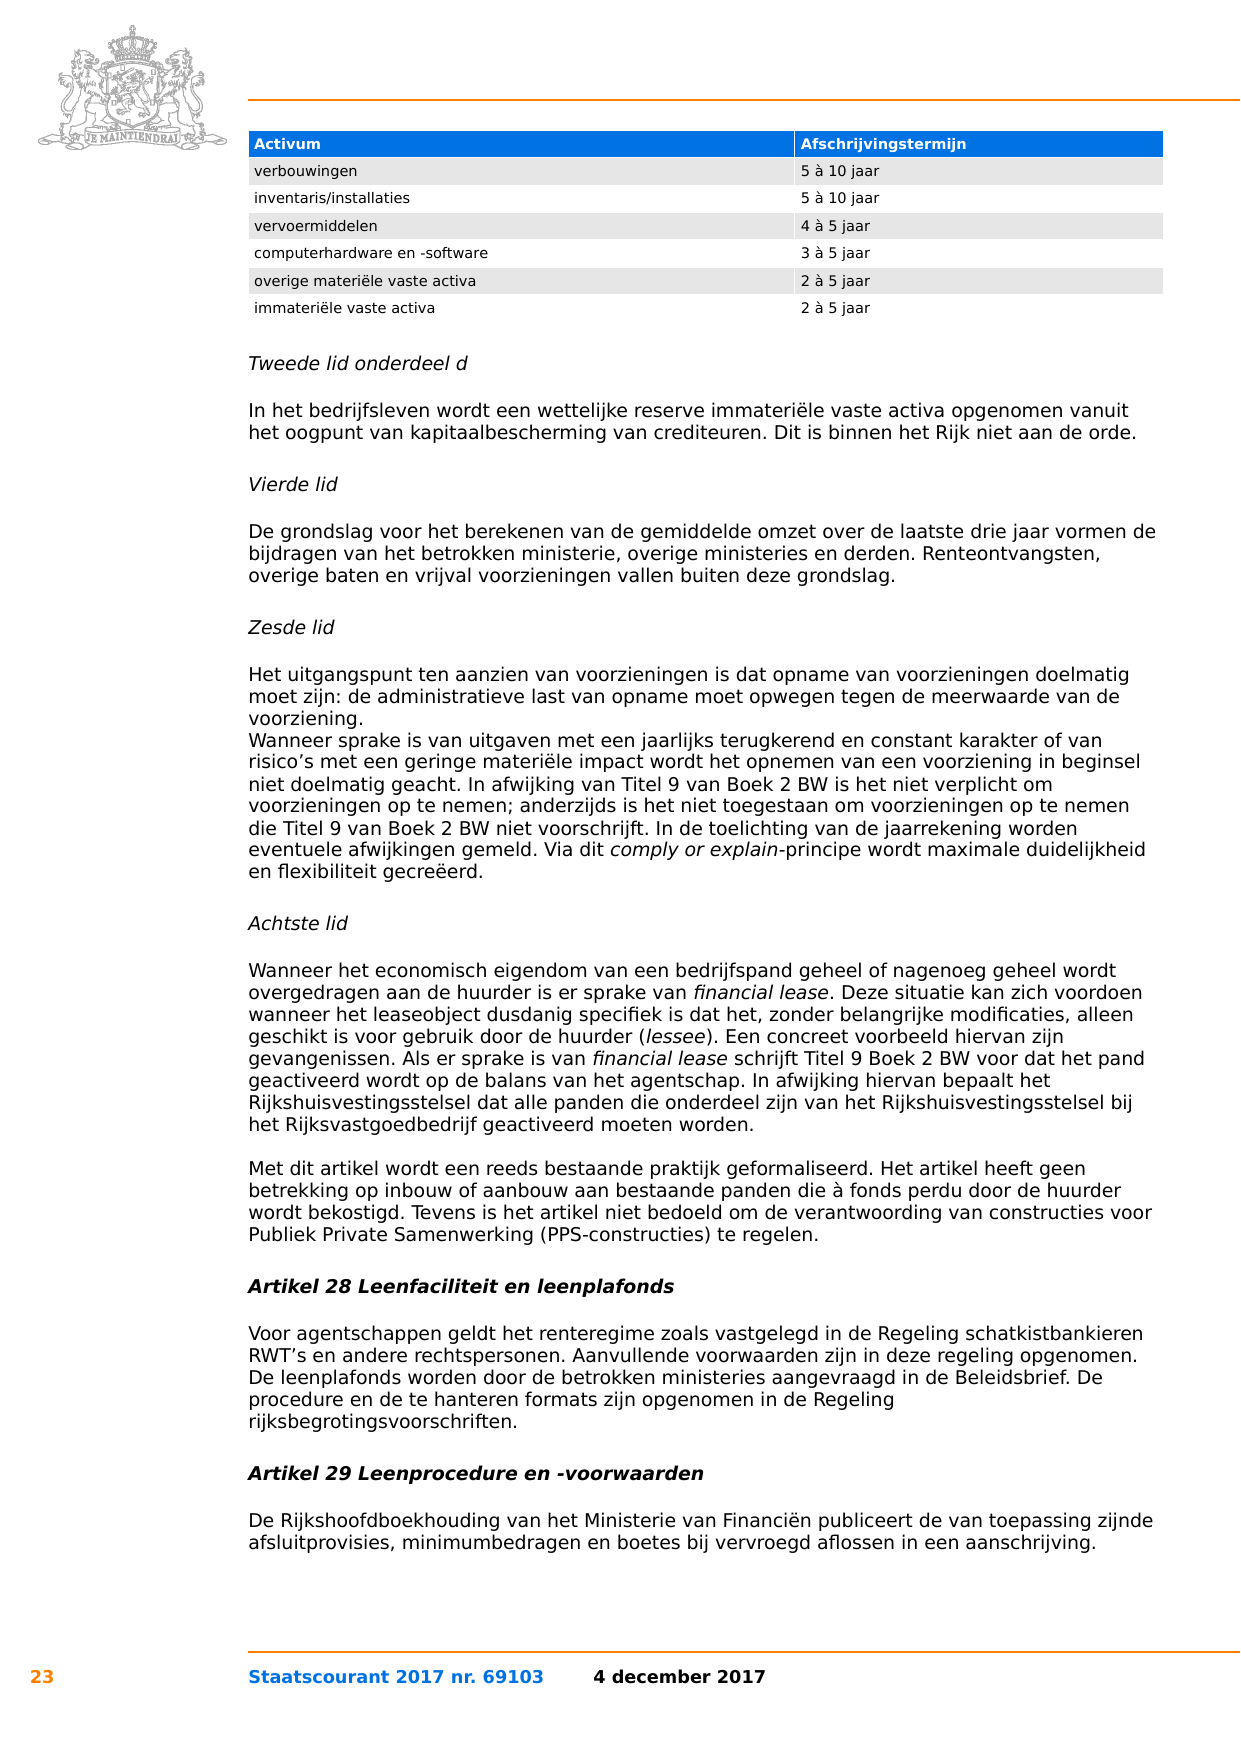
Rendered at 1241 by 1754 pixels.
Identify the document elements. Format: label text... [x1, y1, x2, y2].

text Voor agentschappen geldt het renteregime zoals vastgelegd in de Regeling schatkistbankieren RWT’s en andere rechtspersonen. Aanvullende voorwaarden zijn in deze regeling opgenomen. [248, 1323, 1163, 1367]
table_cell computerhardware en -software [249, 241, 794, 267]
text De Rijkshoofdboekhouding van het Ministerie van Financiën publiceert de van toepassing zijnde afsluitprovisies, minimumbedragen en boetes bij vervroegd aflossen in een aanschrijving. [248, 1510, 1163, 1554]
table_cell 4 à 5 jaar [795, 213, 1163, 239]
table_cell 5 à 10 jaar [795, 186, 1163, 212]
table_cell inventaris/installaties [249, 186, 794, 212]
table_cell 2 à 5 jaar [795, 268, 1163, 294]
table_header Activum [249, 131, 794, 157]
table_cell 2 à 5 jaar [795, 295, 1163, 322]
table_cell overige materiële vaste activa [249, 268, 794, 294]
subtitle Vierde lid [248, 474, 1163, 496]
text Wanneer sprake is van uitgaven met een jaarlijks terugkerend en constant karakter of van risico’s met een geringe materiële impact wordt het opnemen van een voorziening in beginsel niet doelmatig geacht. In afwijking van Titel 9 van Boek 2 BW is het niet verplicht om voorzieningen op te nemen; anderzijds is het niet toegestaan om voorzieningen op te nemen die Titel 9 van Boek 2 BW niet voorschrijft. In de toelichting van de jaarrekening worden eventuele afwijkingen gemeld. Via dit comply or explain-principe wordt maximale duidelijkheid en flexibiliteit gecreëerd. [248, 729, 1163, 883]
subtitle Tweede lid onderdeel d [248, 353, 1163, 375]
text De grondslag voor het berekenen van de gemiddelde omzet over de laatste drie jaar vormen de bijdragen van het betrokken ministerie, overige ministeries en derden. Renteontvangsten, overige baten en vrijval voorzieningen vallen buiten deze grondslag. [248, 521, 1163, 587]
table_cell vervoermiddelen [249, 213, 794, 239]
subtitle Zesde lid [248, 617, 1163, 638]
text De leenplafonds worden door de betrokken ministeries aangevraagd in de Beleidsbrief. De procedure en de te hanteren formats zijn opgenomen in de Regeling rijksbegrotingsvoorschriften. [248, 1367, 1163, 1433]
text Met dit artikel wordt een reeds bestaande praktijk geformaliseerd. Het artikel heeft geen betrekking op inbouw of aanbouw aan bestaande panden die à fonds perdu door de huurder wordt bekostigd. Tevens is het artikel niet bedoeld om de verantwoording van constructies voor Publiek Private Samenwerking (PPS-constructies) te regelen. [248, 1158, 1163, 1246]
text Het uitgangspunt ten aanzien van voorzieningen is dat opname van voorzieningen doelmatig moet zijn: de administratieve last van opname moet opwegen tegen de meerwaarde van de voorziening. [248, 663, 1163, 729]
text In het bedrijfsleven wordt een wettelijke reserve immateriële vaste activa opgenomen vanuit het oogpunt van kapitaalbescherming van crediteuren. Dit is binnen het Rijk niet aan de orde. [248, 400, 1163, 444]
table_cell verbouwingen [249, 158, 794, 185]
table_cell 3 à 5 jaar [795, 241, 1163, 267]
subtitle Achtste lid [248, 913, 1163, 935]
picture [38, 25, 227, 150]
subtitle Artikel 28 Leenfaciliteit en leenplafonds [248, 1276, 1163, 1298]
table_header Afschrijvingstermijn [795, 131, 1163, 157]
text Wanneer het economisch eigendom van een bedrijfspand geheel of nagenoeg geheel wordt overgedragen aan de huurder is er sprake van financial lease. Deze situatie kan zich voordoen wanneer het leaseobject dusdanig specifiek is dat het, zonder belangrijke modificaties, alleen geschikt is voor gebruik door de huurder (lessee). Een concreet voorbeeld hiervan zijn gevangenissen. Als er sprake is van financial lease schrijft Titel 9 Boek 2 BW voor dat het pand geactiveerd wordt op de balans van het agentschap. In afwijking hiervan bepaalt het Rijkshuisvestingsstelsel dat alle panden die onderdeel zijn van het Rijkshuisvestingsstelsel bij het Rijksvastgoedbedrijf geactiveerd moeten worden. [248, 960, 1163, 1136]
table_cell immateriële vaste activa [249, 295, 794, 322]
subtitle Artikel 29 Leenprocedure en -voorwaarden [248, 1463, 1163, 1485]
table_cell 5 à 10 jaar [795, 158, 1163, 185]
